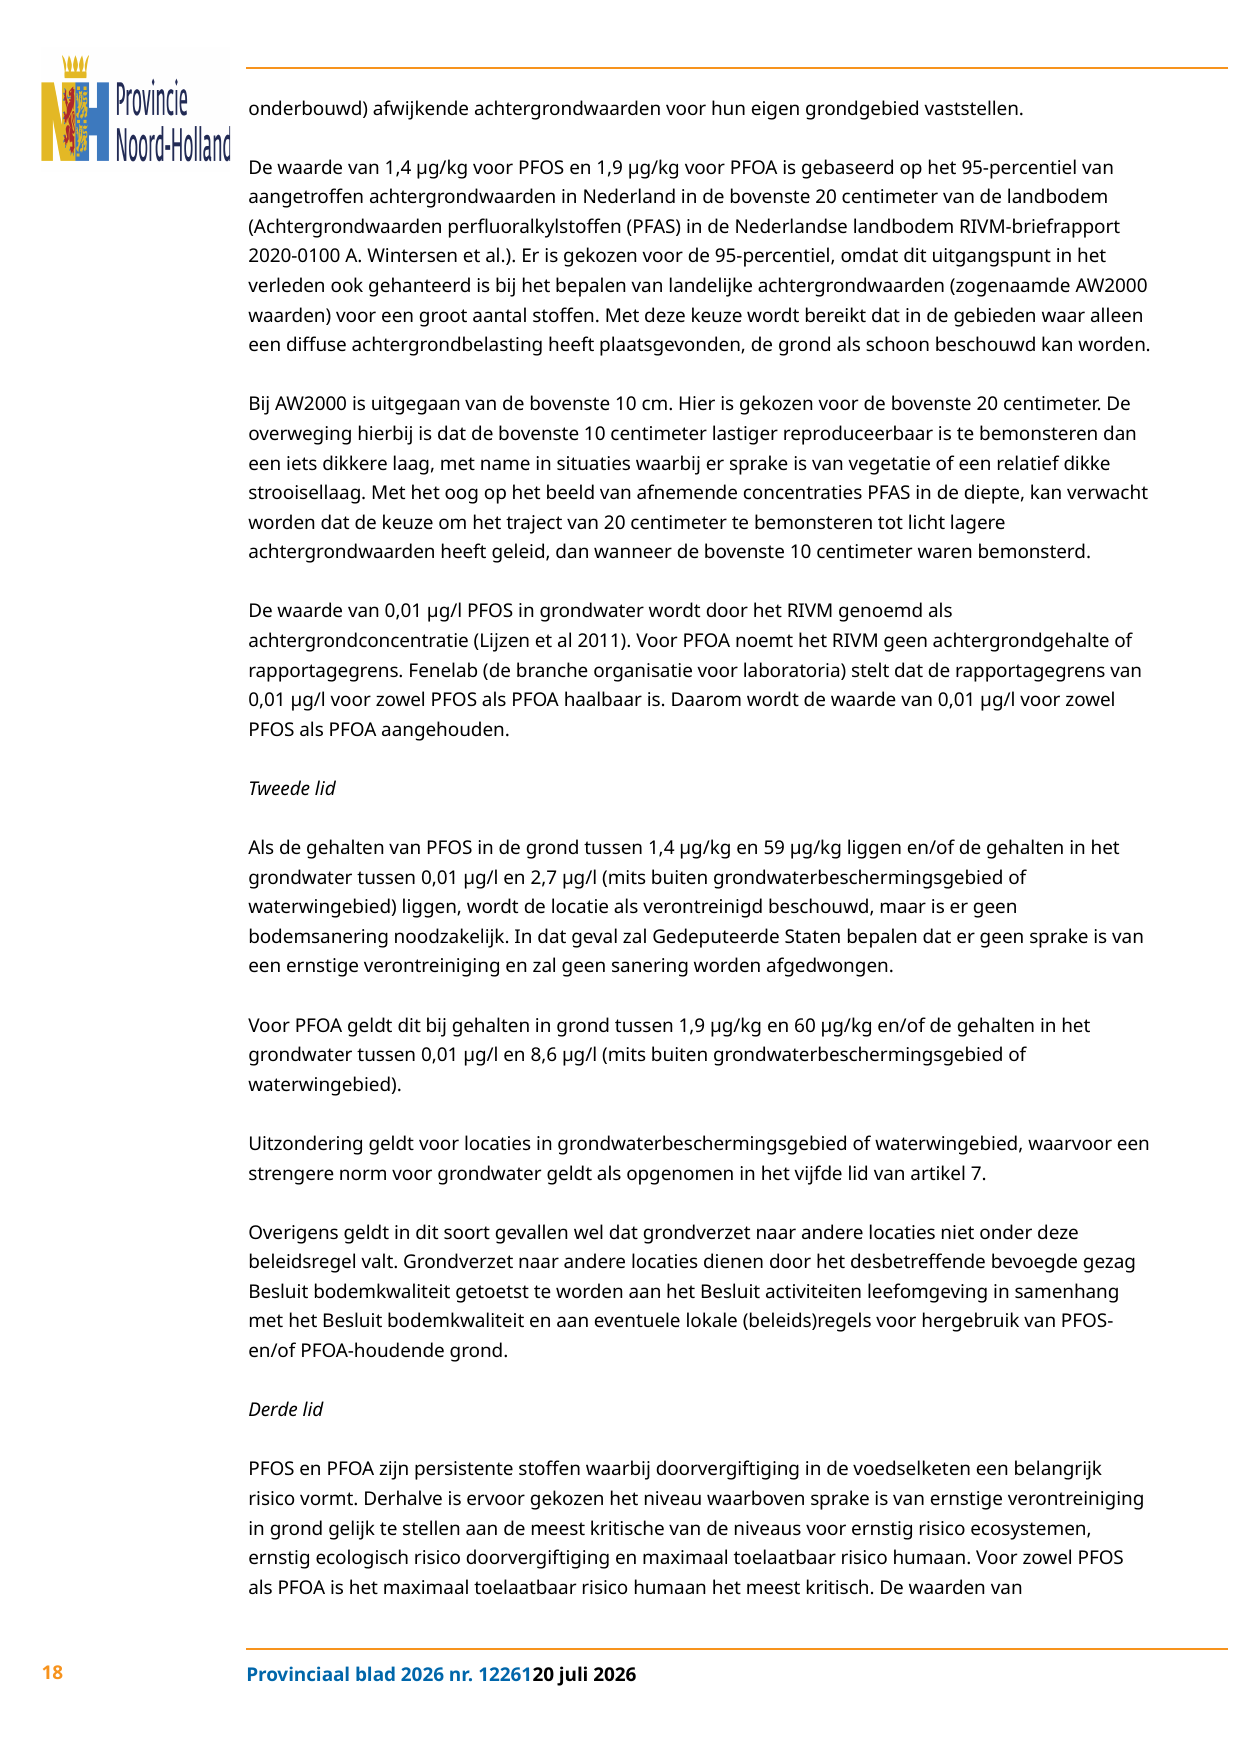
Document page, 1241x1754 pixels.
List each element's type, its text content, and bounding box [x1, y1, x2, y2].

text Bij AW2000 is uitgegaan van de bovenste 10 cm. Hier is gekozen voor de bovenste 20 centimeter. De overweging hierbij is dat de bovenste 10 centimeter lastiger reproduceerbaar is te bemonsteren dan een iets dikkere laag, met name in situaties waarbij er sprake is van vegetatie of een relatief dikke strooisellaag. Met het oog op het beeld van afnemende concentraties PFAS in de diepte, kan verwacht worden dat de keuze om het traject van 20 centimeter te bemonsteren tot licht lagere achtergrondwaarden heeft geleid, dan wanneer de bovenste 10 centimeter waren bemonsterd. [248, 391, 1152, 564]
text Als de gehalten van PFOS in de grond tussen 1,4 µg/kg en 59 µg/kg liggen en/of de gehalten in het grondwater tussen 0,01 µg/l en 2,7 µg/l (mits buiten grondwaterbeschermingsgebied of waterwingebied) liggen, wordt de locatie als verontreinigd beschouwd, maar is er geen bodemsanering noodzakelijk. In dat geval zal Gedeputeerde Staten bepalen dat er geen sprake is van een ernstige verontreiniging en zal geen sanering worden afgedwongen. [248, 834, 1152, 978]
text De waarde van 0,01 µg/l PFOS in grondwater wordt door het RIVM genoemd als achtergrondconcentratie (Lijzen et al 2011). Voor PFOA noemt het RIVM geen achtergrondgehalte of rapportagegrens. Fenelab (de branche organisatie voor laboratoria) stelt dat de rapportagegrens van 0,01 µg/l voor zowel PFOS als PFOA haalbaar is. Daarom wordt de waarde van 0,01 µg/l voor zowel PFOS als PFOA aangehouden. [248, 598, 1152, 742]
text onderbouwd) afwijkende achtergrondwaarden voor hun eigen grondgebied vaststellen. [248, 95, 1152, 121]
text Overigens geldt in dit soort gevallen wel dat grondverzet naar andere locaties niet onder deze beleidsregel valt. Grondverzet naar andere locaties dienen door het desbetreffende bevoegde gezag Besluit bodemkwaliteit getoetst te worden aan het Besluit activiteiten leefomgeving in samenhang met het Besluit bodemkwaliteit en aan eventuele lokale (beleids)regels voor hergebruik van PFOS- en/of PFOA-houdende grond. [248, 1219, 1152, 1363]
text De waarde van 1,4 µg/kg voor PFOS en 1,9 µg/kg voor PFOA is gebaseerd op het 95-percentiel van aangetroffen achtergrondwaarden in Nederland in de bovenste 20 centimeter van de landbodem (Achtergrondwaarden perfluoralkylstoffen (PFAS) in de Nederlandse landbodem RIVM-briefrapport 2020-0100 A. Wintersen et al.). Er is gekozen voor de 95-percentiel, omdat dit uitgangspunt in het verleden ook gehanteerd is bij het bepalen van landelijke achtergrondwaarden (zogenaamde AW2000 waarden) voor een groot aantal stoffen. Met deze keuze wordt bereikt dat in de gebieden waar alleen een diffuse achtergrondbelasting heeft plaatsgevonden, de grond als schoon beschouwd kan worden. [248, 154, 1152, 357]
text Tweede lid [248, 775, 1152, 801]
text Uitzondering geldt voor locaties in grondwaterbeschermingsgebied of waterwingebied, waarvoor een strengere norm voor grondwater geldt als opgenomen in het vijfde lid van artikel 7. [248, 1130, 1152, 1186]
text Voor PFOA geldt dit bij gehalten in grond tussen 1,9 µg/kg en 60 µg/kg en/of de gehalten in het grondwater tussen 0,01 µg/l en 8,6 µg/l (mits buiten grondwaterbeschermingsgebied of waterwingebied). [248, 1012, 1152, 1097]
text PFOS en PFOA zijn persistente stoffen waarbij doorvergiftiging in de voedselketen een belangrijk risico vormt. Derhalve is ervoor gekozen het niveau waarboven sprake is van ernstige verontreiniging in grond gelijk te stellen aan de meest kritische van de niveaus voor ernstig risico ecosystemen, ernstig ecologisch risico doorvergiftiging en maximaal toelaatbaar risico humaan. Voor zowel PFOS als PFOA is het maximaal toelaatbaar risico humaan het meest kritisch. De waarden van [248, 1456, 1152, 1600]
picture [41, 47, 231, 172]
text Derde lid [248, 1396, 1152, 1422]
